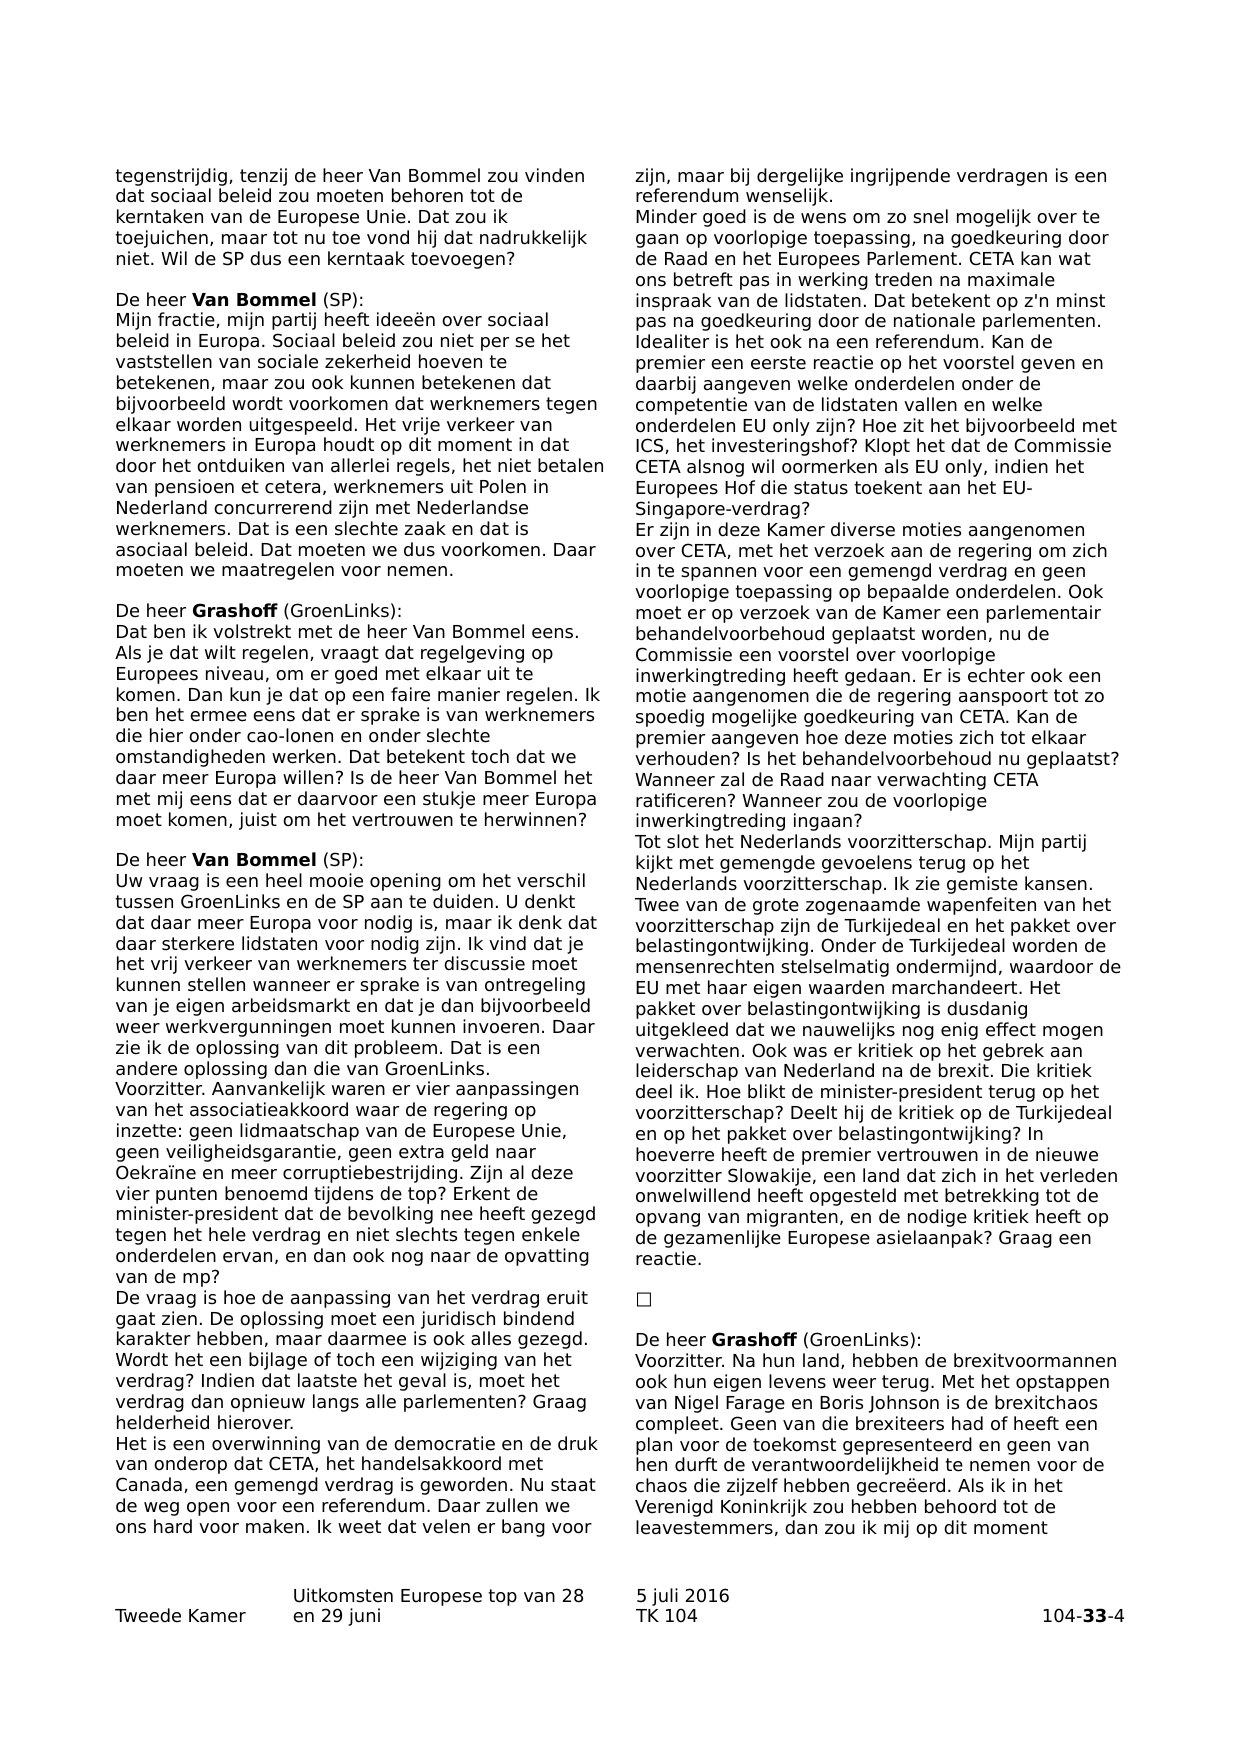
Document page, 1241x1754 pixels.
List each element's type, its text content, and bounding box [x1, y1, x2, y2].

text Voorzitter. Na hun land, hebben de brexitvoormannen ook hun eigen levens weer terug. Met het opstappen van Nigel Farage en Boris Johnson is de brexitchaos compleet. Geen van die brexiteers had of heeft een plan voor de toekomst gepresenteerd en geen van hen durft de verantwoordelijkheid te nemen voor de chaos die zijzelf hebben gecreëerd. Als ik in het Verenigd Koninkrijk zou hebben behoord tot de leavestemmers, dan zou ik mij op dit moment [635, 1351, 1125, 1538]
text De heer Grashoff (GroenLinks): [635, 1330, 1125, 1351]
text De heer Van Bommel (SP): [115, 850, 605, 871]
text Er zijn in deze Kamer diverse moties aangenomen over CETA, met het verzoek aan de regering om zich in te spannen voor een gemengd verdrag en geen voorlopige toepassing op bepaalde onderdelen. Ook moet er op verzoek van de Kamer een parlementair behandelvoorbehoud geplaatst worden, nu de Commissie een voorstel over voorlopige inwerkingtreding heeft gedaan. Er is echter ook een motie aangenomen die de regering aanspoort tot zo spoedig mogelijke goedkeuring van CETA. Kan de premier aangeven hoe deze moties zich tot elkaar verhouden? Is het behandelvoorbehoud nu geplaatst? Wanneer zal de Raad naar verwachting CETA ratificeren? Wanneer zou de voorlopige inwerkingtreding ingaan? [635, 519, 1125, 832]
text ⬜ [635, 1289, 1125, 1310]
text Voorzitter. Aanvankelijk waren er vier aanpassingen van het associatieakkoord waar de regering op inzette: geen lidmaatschap van de Europese Unie, geen veiligheidsgarantie, geen extra geld naar Oekraïne en meer corruptiebestrijding. Zijn al deze vier punten benoemd tijdens de top? Erkent de minister-president dat de bevolking nee heeft gezegd tegen het hele verdrag en niet slechts tegen enkele onderdelen ervan, en dan ook nog naar de opvatting van de mp? [115, 1079, 605, 1287]
text Het is een overwinning van de democratie en de druk van onderop dat CETA, het handelsakkoord met Canada, een gemengd verdrag is geworden. Nu staat de weg open voor een referendum. Daar zullen we ons hard voor maken. Ik weet dat velen er bang voor [115, 1433, 605, 1537]
text zijn, maar bij dergelijke ingrijpende verdragen is een referendum wenselijk. [635, 165, 1125, 207]
text Minder goed is de wens om zo snel mogelijk over te gaan op voorlopige toepassing, na goedkeuring door de Raad en het Europees Parlement. CETA kan wat ons betreft pas in werking treden na maximale inspraak van de lidstaten. Dat betekent op z'n minst pas na goedkeuring door de nationale parlementen. Idealiter is het ook na een referendum. Kan de premier een eerste reactie op het voorstel geven en daarbij aangeven welke onderdelen onder de competentie van de lidstaten vallen en welke onderdelen EU only zijn? Hoe zit het bijvoorbeeld met ICS, het investeringshof? Klopt het dat de Commissie CETA alsnog wil oormerken als EU only, indien het Europees Hof die status toekent aan het EU-Singapore-verdrag? [635, 207, 1125, 519]
text Dat ben ik volstrekt met de heer Van Bommel eens. Als je dat wilt regelen, vraagt dat regelgeving op Europees niveau, om er goed met elkaar uit te komen. Dan kun je dat op een faire manier regelen. Ik ben het ermee eens dat er sprake is van werknemers die hier onder cao-lonen en onder slechte omstandigheden werken. Dat betekent toch dat we daar meer Europa willen? Is de heer Van Bommel het met mij eens dat er daarvoor een stukje meer Europa moet komen, juist om het vertrouwen te herwinnen? [115, 622, 605, 830]
text De heer Grashoff (GroenLinks): [115, 601, 605, 622]
text De vraag is hoe de aanpassing van het verdrag eruit gaat zien. De oplossing moet een juridisch bindend karakter hebben, maar daarmee is ook alles gezegd. Wordt het een bijlage of toch een wijziging van het verdrag? Indien dat laatste het geval is, moet het verdrag dan opnieuw langs alle parlementen? Graag helderheid hierover. [115, 1287, 605, 1433]
text Tot slot het Nederlands voorzitterschap. Mijn partij kijkt met gemengde gevoelens terug op het Nederlands voorzitterschap. Ik zie gemiste kansen. Twee van de grote zogenaamde wapenfeiten van het voorzitterschap zijn de Turkijedeal en het pakket over belastingontwijking. Onder de Turkijedeal worden de mensenrechten stelselmatig ondermijnd, waardoor de EU met haar eigen waarden marchandeert. Het pakket over belastingontwijking is dusdanig uitgekleed dat we nauwelijks nog enig effect mogen verwachten. Ook was er kritiek op het gebrek aan leiderschap van Nederland na de brexit. Die kritiek deel ik. Hoe blikt de minister-president terug op het voorzitterschap? Deelt hij de kritiek op de Turkijedeal en op het pakket over belastingontwijking? In hoeverre heeft de premier vertrouwen in de nieuwe voorzitter Slowakije, een land dat zich in het verleden onwelwillend heeft opgesteld met betrekking tot de opvang van migranten, en de nodige kritiek heeft op de gezamenlijke Europese asielaanpak? Graag een reactie. [635, 832, 1125, 1269]
text De heer Van Bommel (SP): [115, 289, 605, 310]
text Uw vraag is een heel mooie opening om het verschil tussen GroenLinks en de SP aan te duiden. U denkt dat daar meer Europa voor nodig is, maar ik denk dat daar sterkere lidstaten voor nodig zijn. Ik vind dat je het vrij verkeer van werknemers ter discussie moet kunnen stellen wanneer er sprake is van ontregeling van je eigen arbeidsmarkt en dat je dan bijvoorbeeld weer werkvergunningen moet kunnen invoeren. Daar zie ik de oplossing van dit probleem. Dat is een andere oplossing dan die van GroenLinks. [115, 871, 605, 1079]
text Mijn fractie, mijn partij heeft ideeën over sociaal beleid in Europa. Sociaal beleid zou niet per se het vaststellen van sociale zekerheid hoeven te betekenen, maar zou ook kunnen betekenen dat bijvoorbeeld wordt voorkomen dat werknemers tegen elkaar worden uitgespeeld. Het vrije verkeer van werknemers in Europa houdt op dit moment in dat door het ontduiken van allerlei regels, het niet betalen van pensioen et cetera, werknemers uit Polen in Nederland concurrerend zijn met Nederlandse werknemers. Dat is een slechte zaak en dat is asociaal beleid. Dat moeten we dus voorkomen. Daar moeten we maatregelen voor nemen. [115, 310, 605, 581]
text tegenstrijdig, tenzij de heer Van Bommel zou vinden dat sociaal beleid zou moeten behoren tot de kerntaken van de Europese Unie. Dat zou ik toejuichen, maar tot nu toe vond hij dat nadrukkelijk niet. Wil de SP dus een kerntaak toevoegen? [115, 165, 605, 269]
